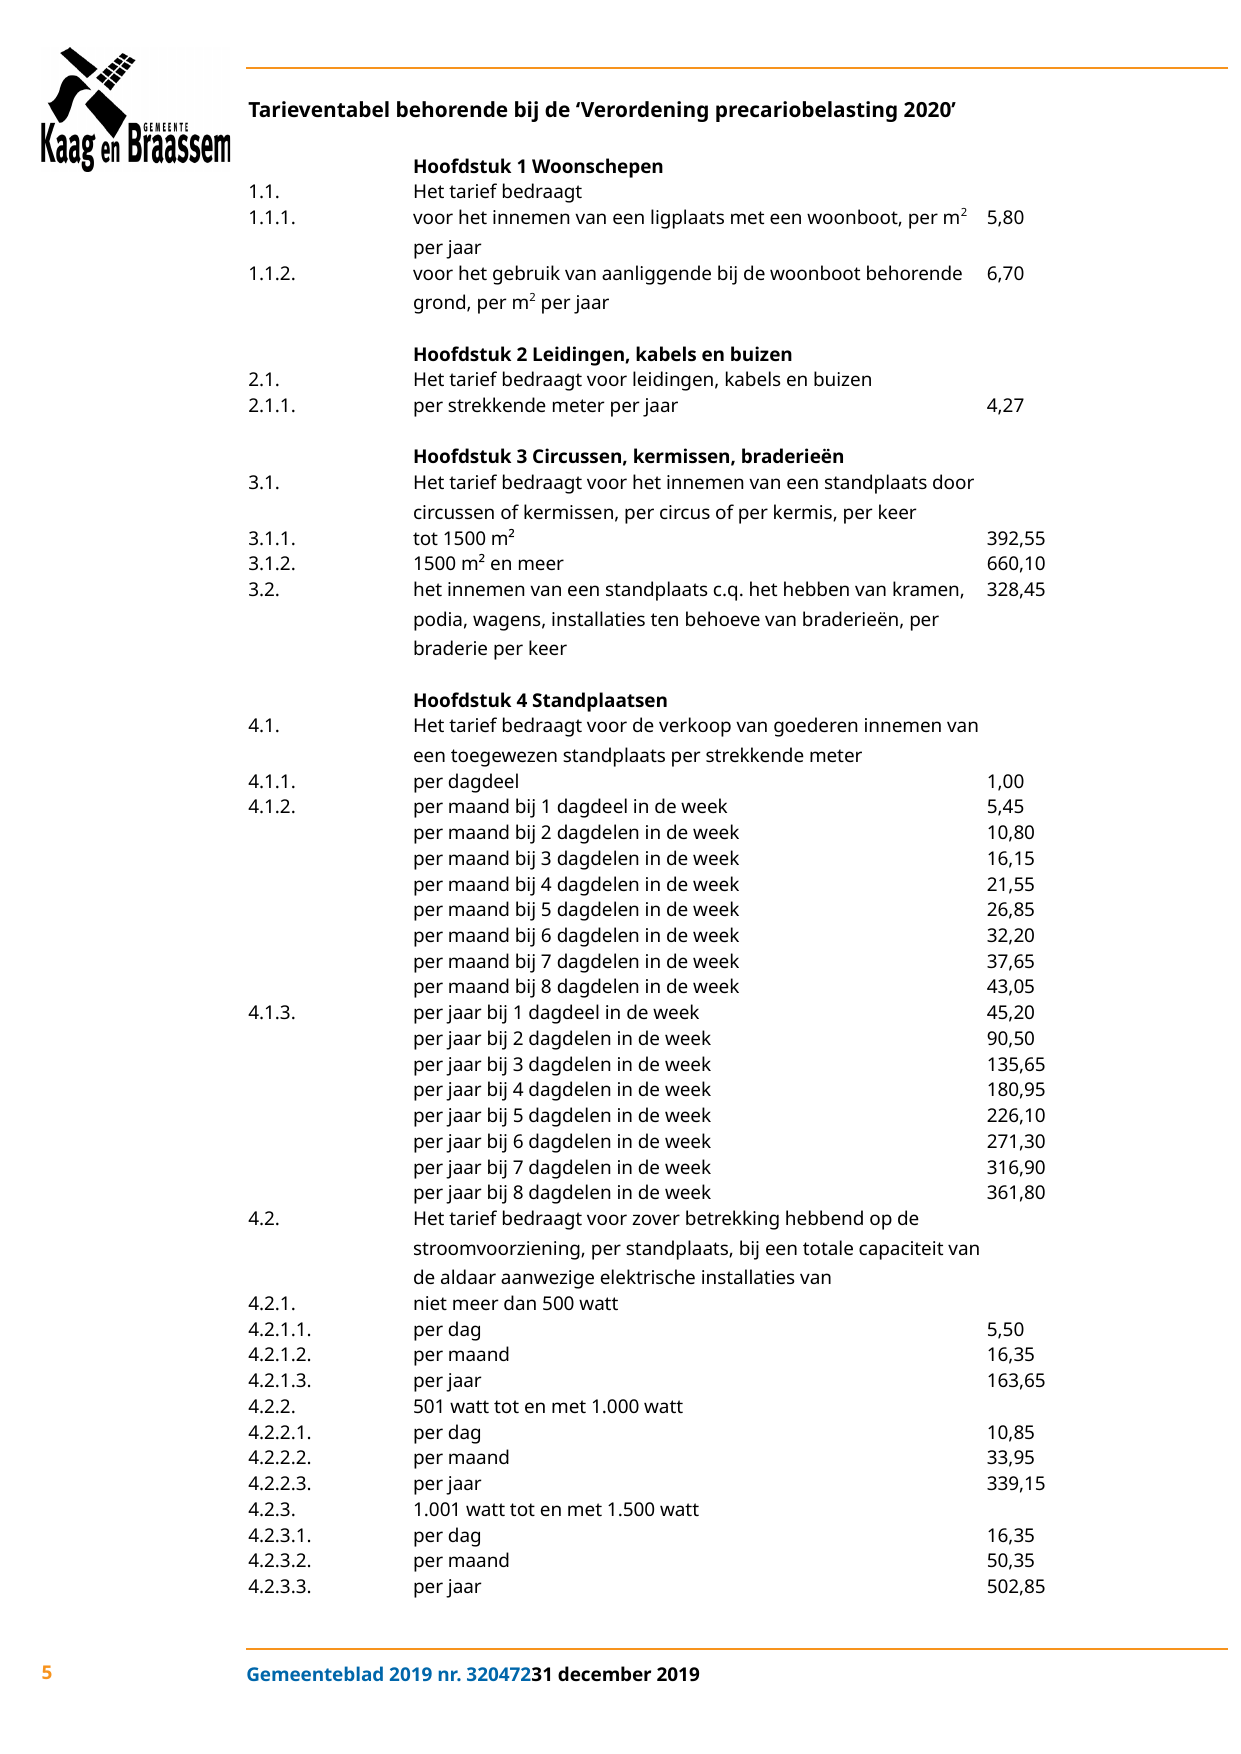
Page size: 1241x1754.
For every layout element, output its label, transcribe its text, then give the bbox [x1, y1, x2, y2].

table_header Hoofdstuk 1 Woonschepen [413, 153, 987, 179]
table_cell [248, 315, 413, 341]
table_cell 32,20 [987, 922, 1152, 948]
table_cell per dag [413, 1419, 987, 1444]
table_cell [987, 470, 1152, 525]
table_cell per dagdeel [413, 768, 987, 794]
table_cell voor het innemen van een ligplaats met een woonboot, per m2 per jaar [413, 205, 987, 260]
table_cell 3.1.2. [248, 551, 413, 576]
table_cell [248, 444, 413, 469]
table_cell [248, 922, 413, 948]
table_cell per jaar bij 4 dagdelen in de week [413, 1077, 987, 1102]
table_cell 4.2.3.1. [248, 1522, 413, 1547]
table_cell [987, 1496, 1152, 1522]
table_cell [248, 687, 413, 713]
table_cell 33,95 [987, 1445, 1152, 1470]
table_cell 226,10 [987, 1103, 1152, 1128]
table_cell per jaar bij 1 dagdeel in de week [413, 1000, 987, 1025]
text Tarieventabel behorende bij de ‘Verordening precariobelasting 2020’ [248, 95, 1152, 123]
table_cell 4.1.2. [248, 794, 413, 819]
table_cell [987, 661, 1152, 687]
table_cell 1.1.2. [248, 260, 413, 315]
table_cell 10,80 [987, 819, 1152, 845]
table_cell [248, 1180, 413, 1205]
table_cell Hoofdstuk 2 Leidingen, kabels en buizen [413, 341, 987, 367]
table_cell voor het gebruik van aanliggende bij de woonboot behorende grond, per m2 per jaar [413, 260, 987, 315]
table_cell 4.2.2.2. [248, 1445, 413, 1470]
table_cell 4.2.2.1. [248, 1419, 413, 1444]
table_cell 26,85 [987, 897, 1152, 922]
table_cell [248, 845, 413, 871]
table_cell per dag [413, 1316, 987, 1342]
table_cell [987, 1393, 1152, 1419]
table_cell per maand [413, 1548, 987, 1573]
table_cell 4,27 [987, 392, 1152, 418]
table_cell 5,80 [987, 205, 1152, 260]
table_cell per jaar bij 3 dagdelen in de week [413, 1051, 987, 1077]
table_cell 3.1. [248, 470, 413, 525]
table_cell [248, 1154, 413, 1179]
table_cell per maand bij 8 dagdelen in de week [413, 974, 987, 999]
table_cell [248, 1025, 413, 1051]
table_cell per strekkende meter per jaar [413, 392, 987, 418]
table_cell per maand bij 2 dagdelen in de week [413, 819, 987, 845]
table_cell 1500 m² en meer [413, 551, 987, 576]
table_cell 90,50 [987, 1025, 1152, 1051]
table_cell [248, 897, 413, 922]
table_cell Het tarief bedraagt [413, 179, 987, 204]
table_cell per maand bij 4 dagdelen in de week [413, 871, 987, 897]
table_header [987, 153, 1152, 179]
table_cell [987, 1290, 1152, 1316]
table_cell Hoofdstuk 3 Circussen, kermissen, braderieën [413, 444, 987, 469]
table_cell 271,30 [987, 1128, 1152, 1154]
table_cell [987, 315, 1152, 341]
table_cell per jaar bij 8 dagdelen in de week [413, 1180, 987, 1205]
table_cell 50,35 [987, 1548, 1152, 1573]
table_cell per maand bij 5 dagdelen in de week [413, 897, 987, 922]
table_cell 21,55 [987, 871, 1152, 897]
table_cell per dag [413, 1522, 987, 1547]
table_cell 2.1. [248, 367, 413, 392]
table_cell 4.2. [248, 1205, 413, 1290]
table_cell 501 watt tot en met 1.000 watt [413, 1393, 987, 1419]
table_cell 4.2.1. [248, 1290, 413, 1316]
table_cell 180,95 [987, 1077, 1152, 1102]
table_cell [248, 341, 413, 367]
table_cell 1.1. [248, 179, 413, 204]
table_cell 16,35 [987, 1522, 1152, 1547]
table_cell Het tarief bedraagt voor zover betrekking hebbend op de stroomvoorziening, per standplaats, bij een totale capaciteit van de aldaar aanwezige elektrische installaties van [413, 1205, 987, 1290]
table_cell 4.2.1.3. [248, 1368, 413, 1393]
table_cell 43,05 [987, 974, 1152, 999]
table_cell 316,90 [987, 1154, 1152, 1179]
table_cell [987, 713, 1152, 768]
table_cell 4.2.1.1. [248, 1316, 413, 1342]
table_cell 3.2. [248, 576, 413, 661]
table_cell per maand bij 3 dagdelen in de week [413, 845, 987, 871]
table_cell 328,45 [987, 576, 1152, 661]
table_cell per jaar bij 5 dagdelen in de week [413, 1103, 987, 1128]
table_cell 1.001 watt tot en met 1.500 watt [413, 1496, 987, 1522]
table_cell [248, 661, 413, 687]
table_cell per maand bij 1 dagdeel in de week [413, 794, 987, 819]
table_cell per jaar [413, 1573, 987, 1599]
table_cell 135,65 [987, 1051, 1152, 1077]
table_cell [987, 341, 1152, 367]
table_cell tot 1500 m² [413, 525, 987, 551]
table_cell 16,15 [987, 845, 1152, 871]
table_cell [987, 179, 1152, 204]
table_cell 3.1.1. [248, 525, 413, 551]
table_cell 4.2.3.2. [248, 1548, 413, 1573]
table_cell 4.2.3.3. [248, 1573, 413, 1599]
table_cell 361,80 [987, 1180, 1152, 1205]
table_cell [248, 948, 413, 974]
table_cell per jaar [413, 1368, 987, 1393]
table_cell 4.1.3. [248, 1000, 413, 1025]
picture [41, 47, 231, 172]
table_cell [987, 418, 1152, 444]
table_cell 1.1.1. [248, 205, 413, 260]
table_cell [248, 418, 413, 444]
table_cell Het tarief bedraagt voor het innemen van een standplaats door circussen of kermissen, per circus of per kermis, per keer [413, 470, 987, 525]
table_cell per maand [413, 1445, 987, 1470]
table_cell [987, 687, 1152, 713]
table_cell 16,35 [987, 1342, 1152, 1367]
table_cell per jaar [413, 1470, 987, 1496]
table_cell Het tarief bedraagt voor leidingen, kabels en buizen [413, 367, 987, 392]
table_header [248, 153, 413, 179]
table_cell 4.2.2. [248, 1393, 413, 1419]
table_cell [248, 819, 413, 845]
table_cell [987, 367, 1152, 392]
table_cell 5,50 [987, 1316, 1152, 1342]
table_cell 502,85 [987, 1573, 1152, 1599]
table_cell [248, 1128, 413, 1154]
table_cell 392,55 [987, 525, 1152, 551]
table_cell 339,15 [987, 1470, 1152, 1496]
table_cell 4.1. [248, 713, 413, 768]
table_cell 2.1.1. [248, 392, 413, 418]
table_cell 4.2.3. [248, 1496, 413, 1522]
table_cell [248, 1103, 413, 1128]
table_cell per jaar bij 2 dagdelen in de week [413, 1025, 987, 1051]
table_cell [413, 315, 987, 341]
table_cell het innemen van een standplaats c.q. het hebben van kramen, podia, wagens, installaties ten behoeve van braderieën, per braderie per keer [413, 576, 987, 661]
table_cell niet meer dan 500 watt [413, 1290, 987, 1316]
table_cell 5,45 [987, 794, 1152, 819]
table_cell 163,65 [987, 1368, 1152, 1393]
table_cell [413, 661, 987, 687]
table_cell [413, 418, 987, 444]
table_cell per jaar bij 6 dagdelen in de week [413, 1128, 987, 1154]
table_cell [987, 1205, 1152, 1290]
table_cell per jaar bij 7 dagdelen in de week [413, 1154, 987, 1179]
table_cell 4.2.1.2. [248, 1342, 413, 1367]
table_cell Hoofdstuk 4 Standplaatsen [413, 687, 987, 713]
table_cell [987, 444, 1152, 469]
table_cell 4.1.1. [248, 768, 413, 794]
table_cell [248, 1051, 413, 1077]
table_cell 10,85 [987, 1419, 1152, 1444]
table_cell [248, 871, 413, 897]
table_cell 4.2.2.3. [248, 1470, 413, 1496]
table_cell 1,00 [987, 768, 1152, 794]
table_cell [248, 974, 413, 999]
table_cell per maand [413, 1342, 987, 1367]
table_cell 6,70 [987, 260, 1152, 315]
table_cell per maand bij 7 dagdelen in de week [413, 948, 987, 974]
table_cell 45,20 [987, 1000, 1152, 1025]
table_cell per maand bij 6 dagdelen in de week [413, 922, 987, 948]
table_cell [248, 1077, 413, 1102]
table_cell Het tarief bedraagt voor de verkoop van goederen innemen van een toegewezen standplaats per strekkende meter [413, 713, 987, 768]
table_cell 660,10 [987, 551, 1152, 576]
table_cell 37,65 [987, 948, 1152, 974]
